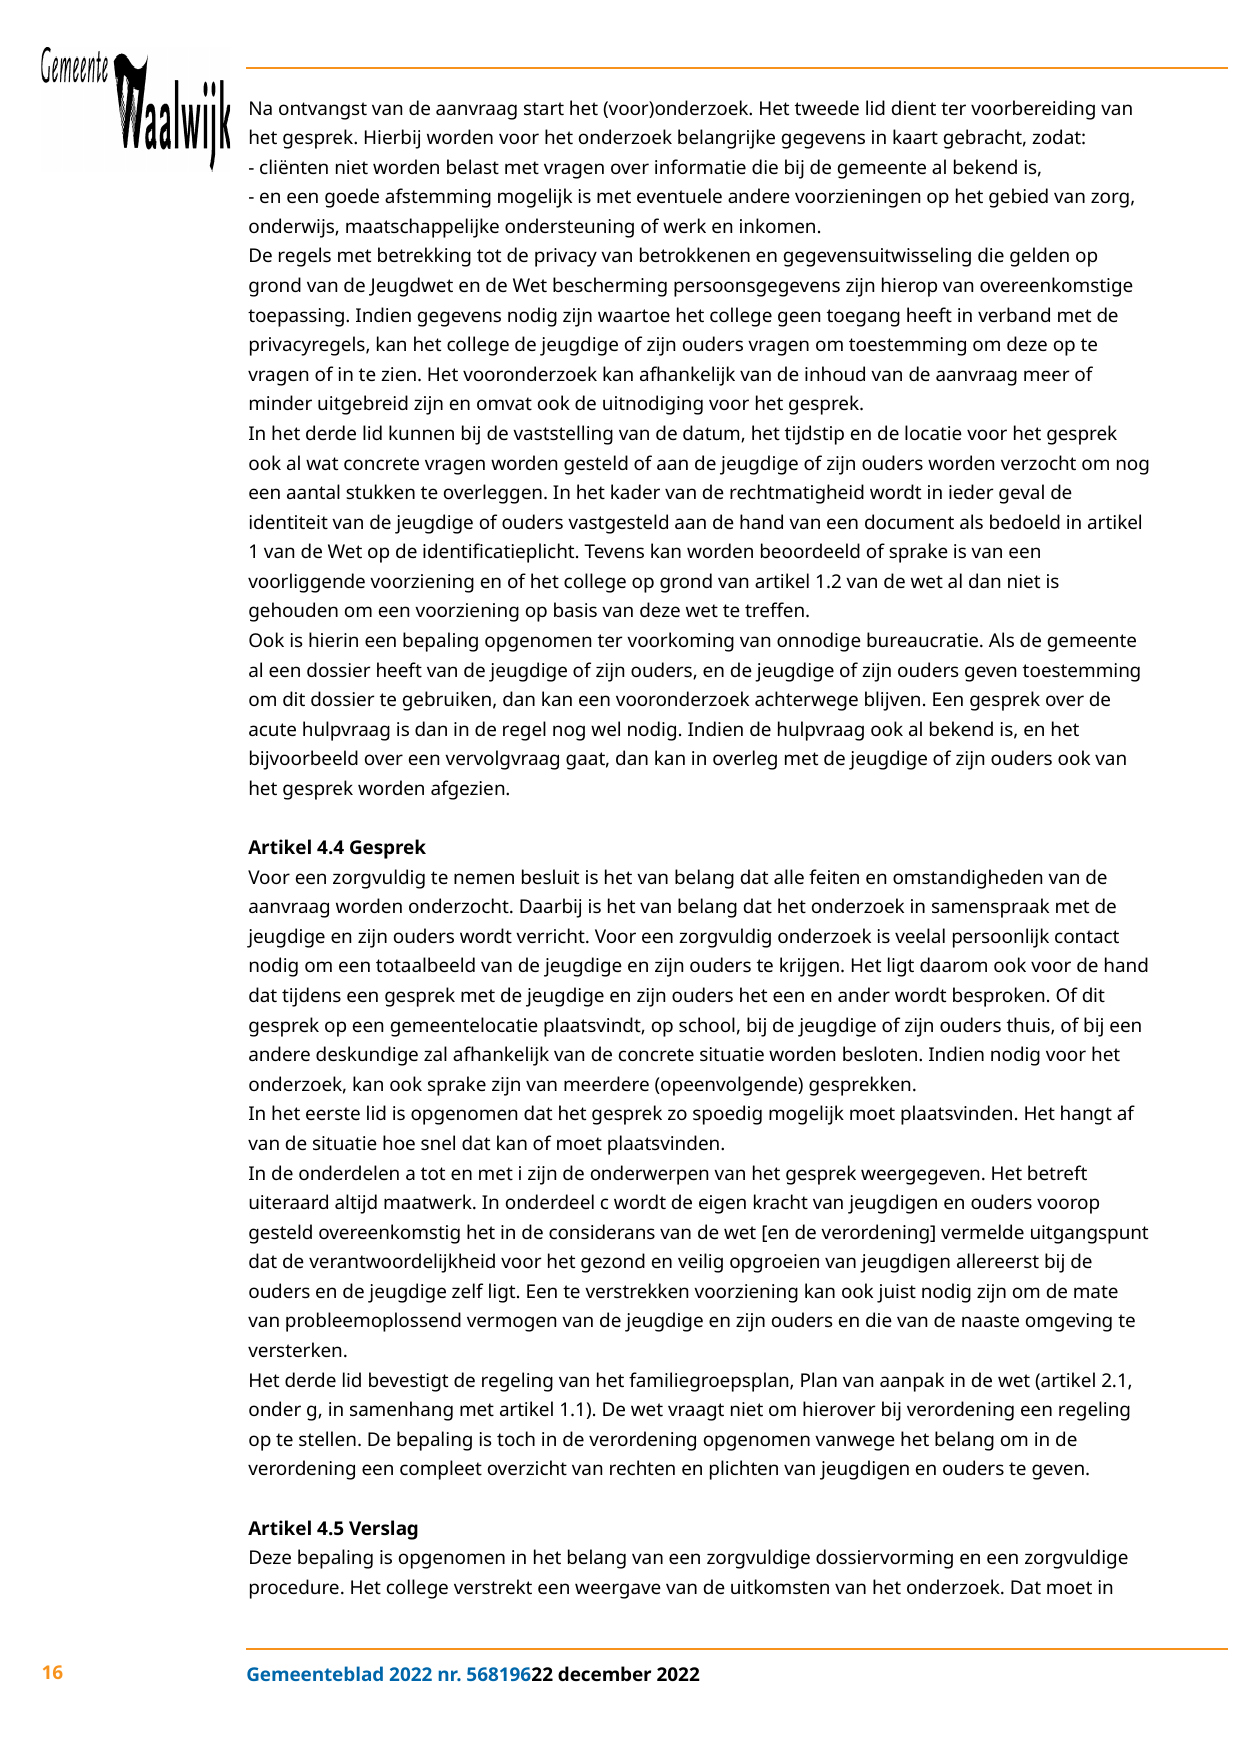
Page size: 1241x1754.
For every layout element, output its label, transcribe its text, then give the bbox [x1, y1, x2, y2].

text Voor een zorgvuldig te nemen besluit is het van belang dat alle feiten en omstandigheden van de aanvraag worden onderzocht. Daarbij is het van belang dat het onderzoek in samenspraak met de jeugdige en zijn ouders wordt verricht. Voor een zorgvuldig onderzoek is veelal persoonlijk contact nodig om een totaalbeeld van de jeugdige en zijn ouders te krijgen. Het ligt daarom ook voor de hand dat tijdens een gesprek met de jeugdige en zijn ouders het een en ander wordt besproken. Of dit gesprek op een gemeentelocatie plaatsvindt, op school, bij de jeugdige of zijn ouders thuis, of bij een andere deskundige zal afhankelijk van de concrete situatie worden besloten. Indien nodig voor het onderzoek, kan ook sprake zijn van meerdere (opeenvolgende) gesprekken. [248, 864, 1152, 1097]
text Deze bepaling is opgenomen in het belang van een zorgvuldige dossiervorming en een zorgvuldige procedure. Het college verstrekt een weergave van de uitkomsten van het onderzoek. Dat moet in [248, 1544, 1152, 1600]
text Na ontvangst van de aanvraag start het (voor)onderzoek. Het tweede lid dient ter voorbereiding van het gesprek. Hierbij worden voor het onderzoek belangrijke gegevens in kaart gebracht, zodat: [248, 95, 1152, 150]
text - en een goede afstemming mogelijk is met eventuele andere voorzieningen op het gebied van zorg, onderwijs, maatschappelijke ondersteuning of werk en inkomen. [248, 183, 1152, 239]
text Het derde lid bevestigt de regeling van het familiegroepsplan, Plan van aanpak in de wet (artikel 2.1, onder g, in samenhang met artikel 1.1). De wet vraagt niet om hierover bij verordening een regeling op te stellen. De bepaling is toch in de verordening opgenomen vanwege het belang om in de verordening een compleet overzicht van rechten en plichten van jeugdigen en ouders te geven. [248, 1367, 1152, 1481]
picture [41, 47, 231, 172]
text In het derde lid kunnen bij de vaststelling van de datum, het tijdstip en de locatie voor het gesprek ook al wat concrete vragen worden gesteld of aan de jeugdige of zijn ouders worden verzocht om nog een aantal stukken te overleggen. In het kader van de rechtmatigheid wordt in ieder geval de identiteit van de jeugdige of ouders vastgesteld aan de hand van een document als bedoeld in artikel 1 van de Wet op de identificatieplicht. Tevens kan worden beoordeeld of sprake is van een voorliggende voorziening en of het college op grond van artikel 1.2 van de wet al dan niet is gehouden om een voorziening op basis van deze wet te treffen. [248, 420, 1152, 623]
text In het eerste lid is opgenomen dat het gesprek zo spoedig mogelijk moet plaatsvinden. Het hangt af van de situatie hoe snel dat kan of moet plaatsvinden. [248, 1101, 1152, 1156]
text - cliënten niet worden belast met vragen over informatie die bij de gemeente al bekend is, [248, 154, 1152, 180]
text Artikel 4.5 Verslag [248, 1515, 1152, 1541]
text Ook is hierin een bepaling opgenomen ter voorkoming van onnodige bureaucratie. Als de gemeente al een dossier heeft van de jeugdige of zijn ouders, en de jeugdige of zijn ouders geven toestemming om dit dossier te gebruiken, dan kan een vooronderzoek achterwege blijven. Een gesprek over de acute hulpvraag is dan in de regel nog wel nodig. Indien de hulpvraag ook al bekend is, en het bijvoorbeeld over een vervolgvraag gaat, dan kan in overleg met de jeugdige of zijn ouders ook van het gesprek worden afgezien. [248, 627, 1152, 801]
text In de onderdelen a tot en met i zijn de onderwerpen van het gesprek weergegeven. Het betreft uiteraard altijd maatwerk. In onderdeel c wordt de eigen kracht van jeugdigen en ouders voorop gesteld overeenkomstig het in de considerans van de wet [en de verordening] vermelde uitgangspunt dat de verantwoordelijkheid voor het gezond en veilig opgroeien van jeugdigen allereerst bij de ouders en de jeugdige zelf ligt. Een te verstrekken voorziening kan ook juist nodig zijn om de mate van probleemoplossend vermogen van de jeugdige en zijn ouders en die van de naaste omgeving te versterken. [248, 1160, 1152, 1363]
text De regels met betrekking tot de privacy van betrokkenen en gegevensuitwisseling die gelden op grond van de Jeugdwet en de Wet bescherming persoonsgegevens zijn hierop van overeenkomstige toepassing. Indien gegevens nodig zijn waartoe het college geen toegang heeft in verband met de privacyregels, kan het college de jeugdige of zijn ouders vragen om toestemming om deze op te vragen of in te zien. Het vooronderzoek kan afhankelijk van de inhoud van de aanvraag meer of minder uitgebreid zijn en omvat ook de uitnodiging voor het gesprek. [248, 243, 1152, 416]
text Artikel 4.4 Gesprek [248, 834, 1152, 860]
